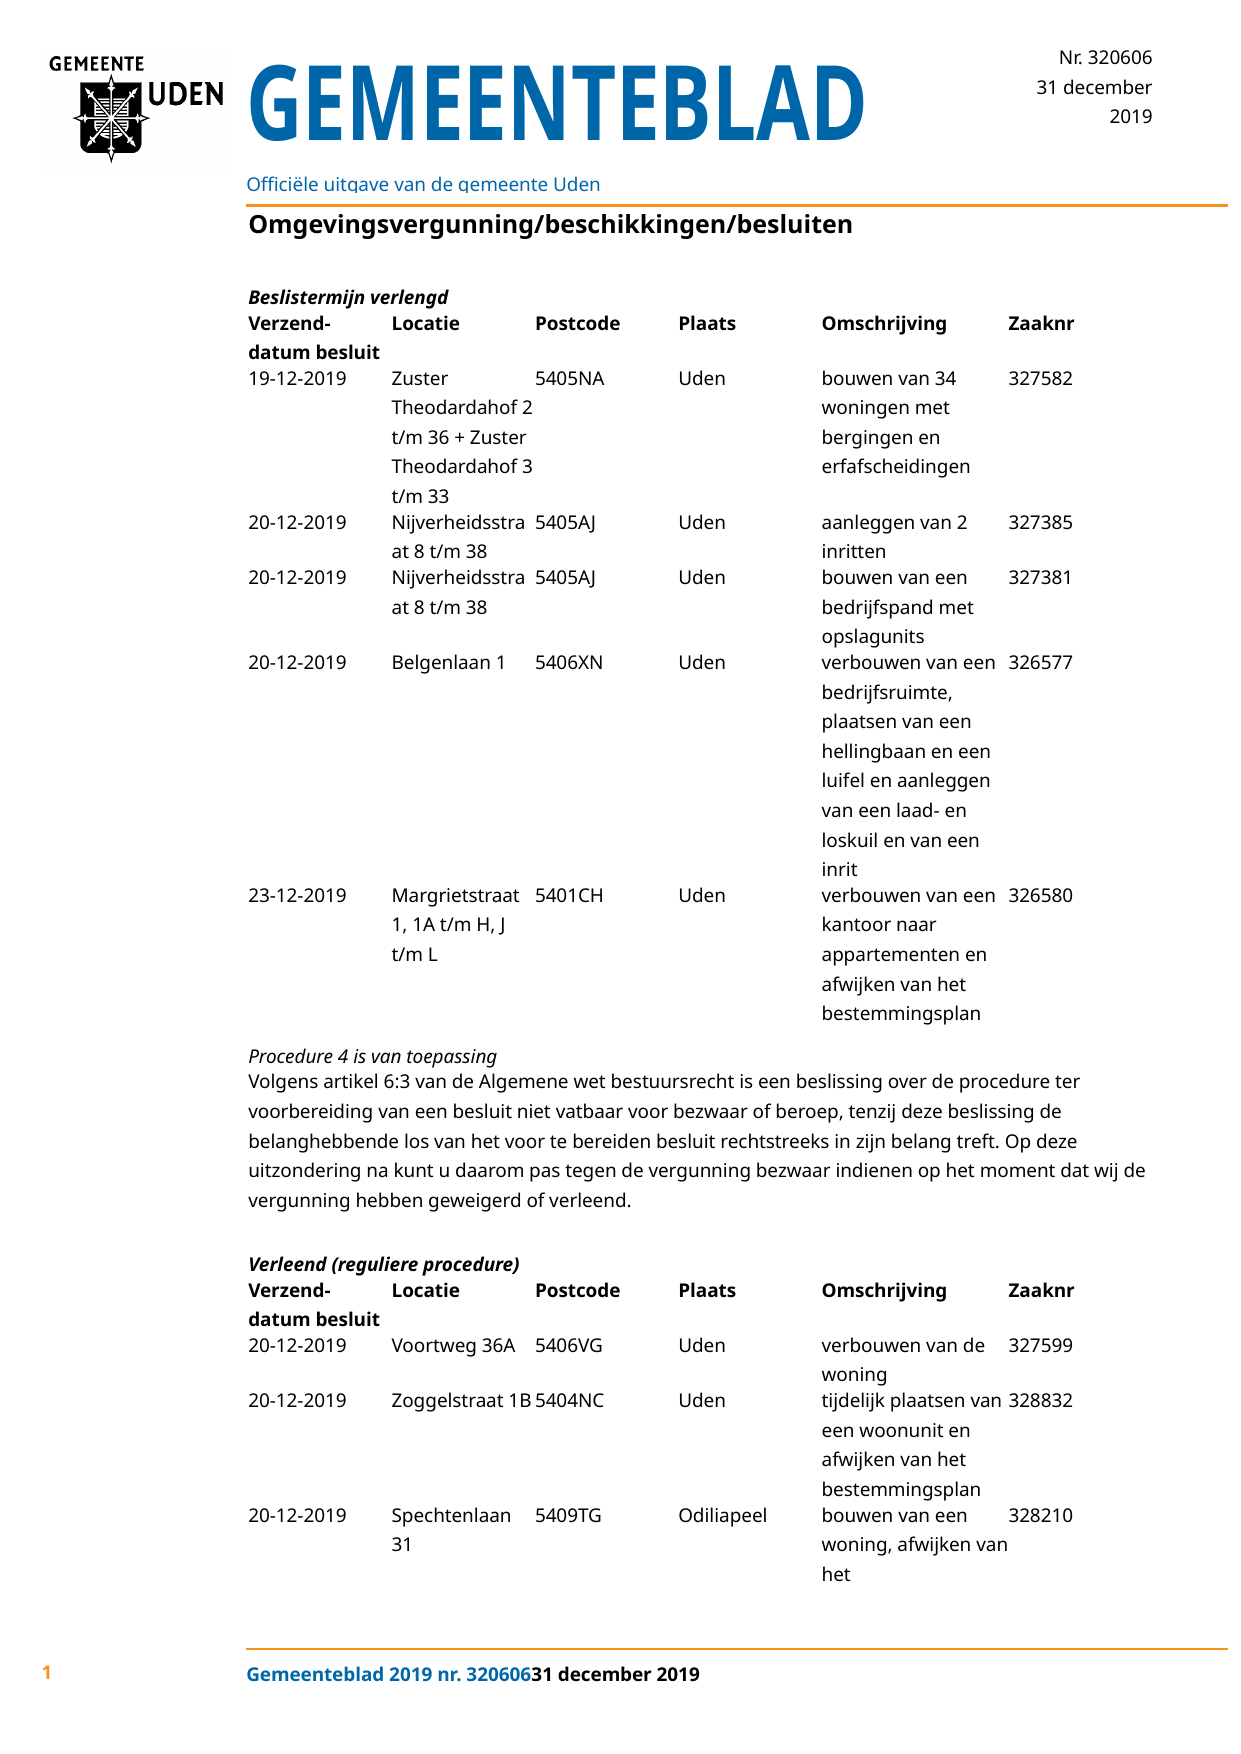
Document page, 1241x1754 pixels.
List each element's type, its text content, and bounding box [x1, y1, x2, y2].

text Verleend (reguliere procedure) [248, 1251, 1152, 1277]
table_cell 5404NC [535, 1388, 678, 1502]
table_cell Uden [678, 1332, 821, 1387]
table_header Zaaknr [1008, 310, 1152, 365]
table_header Postcode [535, 310, 678, 365]
table_cell Uden [678, 365, 821, 509]
table_cell Nijverheidsstraat 8 t/m 38 [391, 509, 535, 564]
table_cell aanleggen van 2 inritten [821, 509, 1008, 564]
table_header Plaats [678, 1277, 821, 1332]
table_cell 327381 [1008, 564, 1152, 649]
table_header Omschrijving [821, 1277, 1008, 1332]
table_cell Uden [678, 564, 821, 649]
table_cell 20-12-2019 [248, 509, 391, 564]
table_cell verbouwen van de woning [821, 1332, 1008, 1387]
picture [41, 47, 231, 172]
text Procedure 4 is van toepassing [248, 1043, 1152, 1069]
table_cell bouwen van een woning, afwijken van het [821, 1502, 1008, 1587]
table_cell 327582 [1008, 365, 1152, 509]
text Omgevingsvergunning/beschikkingen/besluiten [248, 207, 1152, 241]
table_cell 19-12-2019 [248, 365, 391, 509]
table_cell 20-12-2019 [248, 564, 391, 649]
table_cell 20-12-2019 [248, 1388, 391, 1502]
table_cell Uden [678, 509, 821, 564]
table_cell 328832 [1008, 1388, 1152, 1502]
table_cell 23-12-2019 [248, 882, 391, 1026]
table_cell Zoggelstraat 1B [391, 1388, 535, 1502]
table_cell 326580 [1008, 882, 1152, 1026]
table_header Verzend-datum besluit [248, 1277, 391, 1332]
table_cell 5405NA [535, 365, 678, 509]
table_header Locatie [391, 310, 535, 365]
table_cell 5406VG [535, 1332, 678, 1387]
table_cell verbouwen van een bedrijfsruimte, plaatsen van een hellingbaan en een luifel en aanleggen van een laad- en loskuil en van een inrit [821, 649, 1008, 882]
table_cell Odiliapeel [678, 1502, 821, 1587]
table_cell 5405AJ [535, 509, 678, 564]
table_cell Spechtenlaan 31 [391, 1502, 535, 1587]
table_cell 327385 [1008, 509, 1152, 564]
table_header Postcode [535, 1277, 678, 1332]
table_cell 326577 [1008, 649, 1152, 882]
table_cell bouwen van een bedrijfspand met opslagunits [821, 564, 1008, 649]
table_cell tijdelijk plaatsen van een woonunit en afwijken van het bestemmingsplan [821, 1388, 1008, 1502]
table_cell Margrietstraat 1, 1A t/m H, J t/m L [391, 882, 535, 1026]
table_header Zaaknr [1008, 1277, 1152, 1332]
text Volgens artikel 6:3 van de Algemene wet bestuursrecht is een beslissing over de procedure ter voorbereiding van een besluit niet vatbaar voor bezwaar of beroep, tenzij deze beslissing de belanghebbende los van het voor te bereiden besluit rechtstreeks in zijn belang treft. Op deze uitzondering na kunt u daarom pas tegen de vergunning bezwaar indienen op het moment dat wij de vergunning hebben geweigerd of verleend. [248, 1069, 1152, 1213]
table_cell bouwen van 34 woningen met bergingen en erfafscheidingen [821, 365, 1008, 509]
text Beslistermijn verlengd [248, 284, 1152, 309]
table_cell 327599 [1008, 1332, 1152, 1387]
table_cell Uden [678, 1388, 821, 1502]
table_cell 5405AJ [535, 564, 678, 649]
table_cell Uden [678, 649, 821, 882]
table_cell Uden [678, 882, 821, 1026]
table_header Omschrijving [821, 310, 1008, 365]
table_header Verzend-datum besluit [248, 310, 391, 365]
table_cell 328210 [1008, 1502, 1152, 1587]
table_cell 20-12-2019 [248, 1502, 391, 1587]
table_cell verbouwen van een kantoor naar appartementen en afwijken van het bestemmingsplan [821, 882, 1008, 1026]
table_cell 5401CH [535, 882, 678, 1026]
table_cell 5409TG [535, 1502, 678, 1587]
table_cell Nijverheidsstraat 8 t/m 38 [391, 564, 535, 649]
table_cell 20-12-2019 [248, 1332, 391, 1387]
table_cell 20-12-2019 [248, 649, 391, 882]
table_cell Belgenlaan 1 [391, 649, 535, 882]
table_header Locatie [391, 1277, 535, 1332]
table_cell Zuster Theodardahof 2 t/m 36 + Zuster Theodardahof 3 t/m 33 [391, 365, 535, 509]
table_cell Voortweg 36A [391, 1332, 535, 1387]
table_cell 5406XN [535, 649, 678, 882]
table_header Plaats [678, 310, 821, 365]
